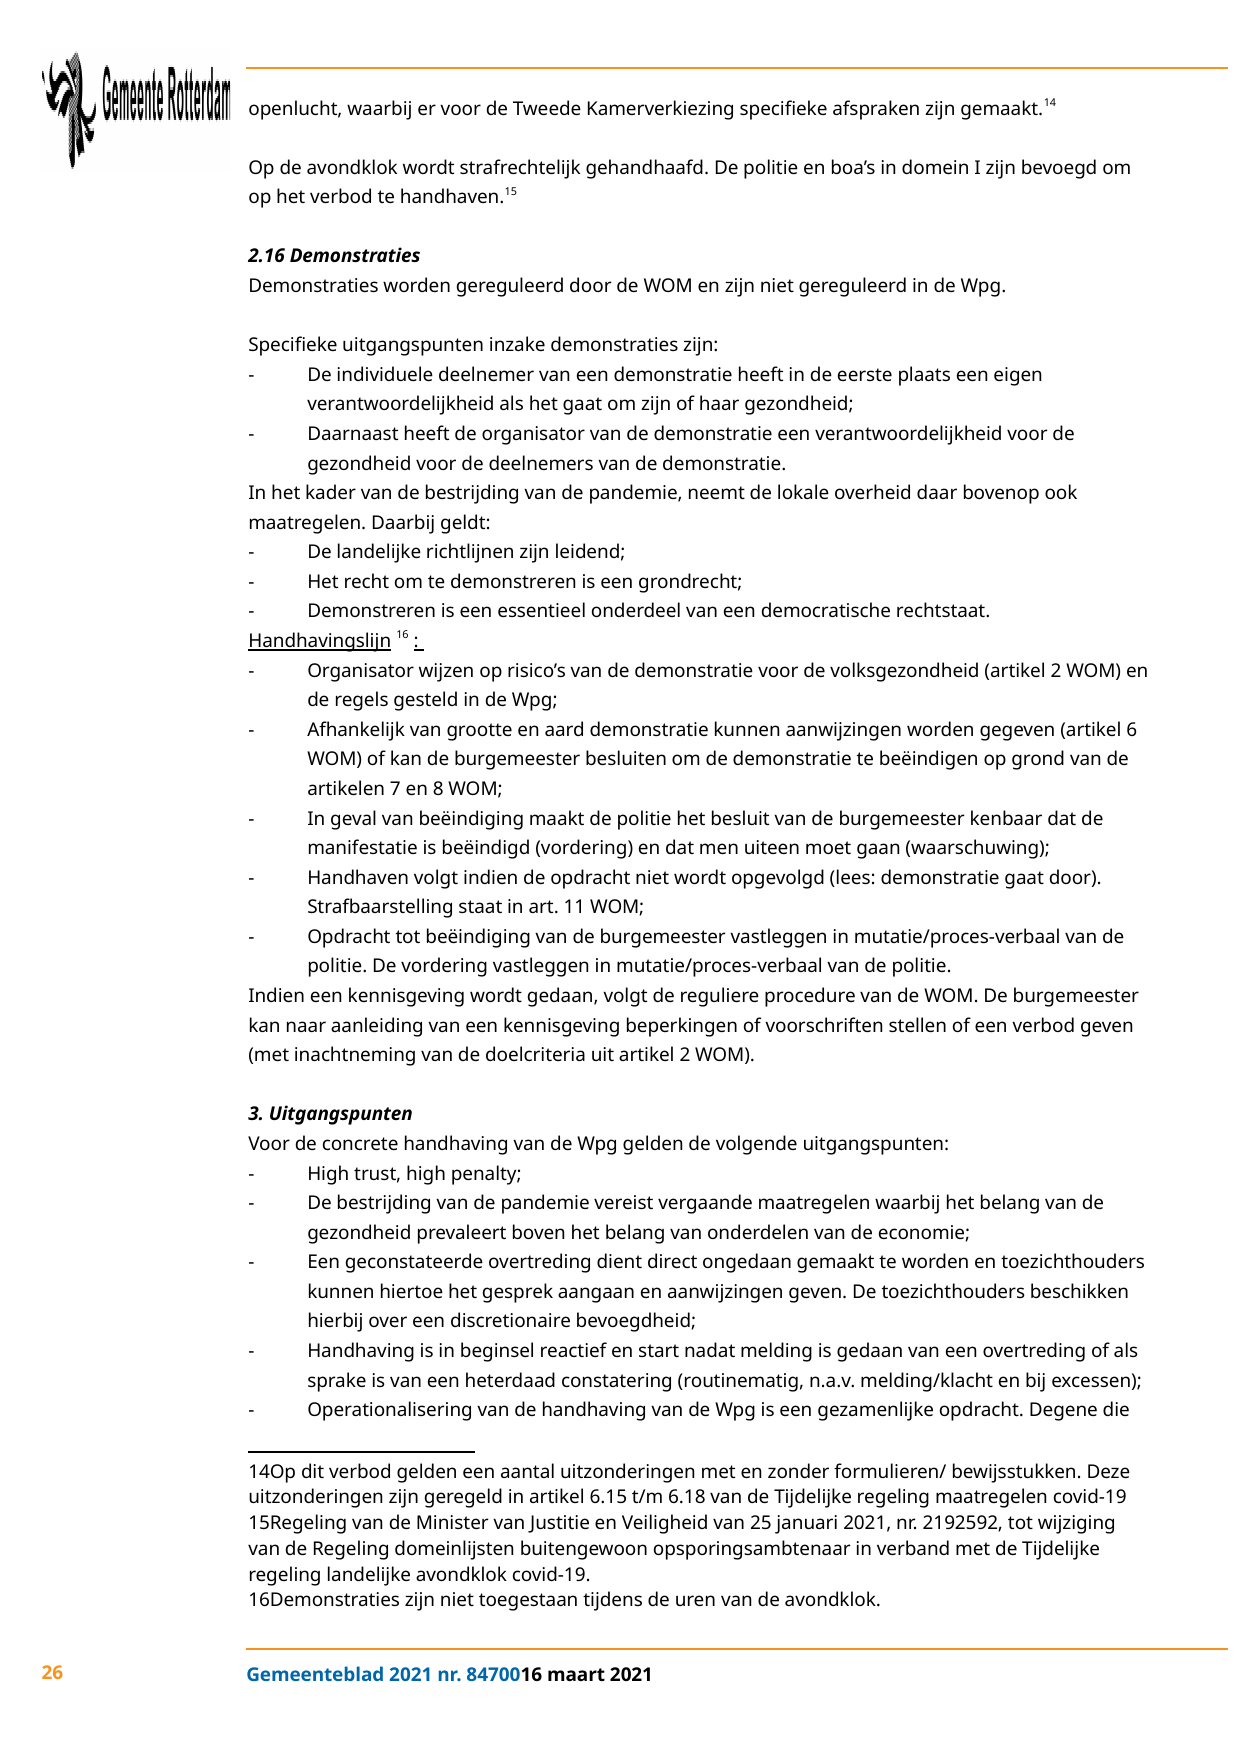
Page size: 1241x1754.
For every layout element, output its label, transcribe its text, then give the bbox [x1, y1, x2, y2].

list Organisator wijzen op risico’s van de demonstratie voor de volksgezondheid (artikel 2 WOM) en de regels gesteld in de Wpg; [248, 657, 1152, 712]
list Operationalisering van de handhaving van de Wpg is een gezamenlijke opdracht. Degene die [248, 1396, 1152, 1422]
text Voor de concrete handhaving van de Wpg gelden de volgende uitgangspunten: [248, 1130, 1152, 1156]
list Handhaving is in beginsel reactief en start nadat melding is gedaan van een overtreding of als sprake is van een heterdaad constatering (routinematig, n.a.v. melding/klacht en bij excessen); [248, 1337, 1152, 1393]
list Daarnaast heeft de organisator van de demonstratie een verantwoordelijkheid voor de gezondheid voor de deelnemers van de demonstratie. [248, 420, 1152, 476]
text openlucht, waarbij er voor de Tweede Kamerverkiezing specifieke afspraken zijn gemaakt. [248, 95, 1152, 121]
text Demonstraties worden gereguleerd door de WOM en zijn niet gereguleerd in de Wpg. [248, 272, 1152, 298]
text 3. Uitgangspunten [248, 1101, 1152, 1126]
text Regeling van de Minister van Justitie en Veiligheid van 25 januari 2021, nr. 2192592, tot wijziging van de Regeling domeinlijsten buitengewoon opsporingsambtenaar in verband met de Tijdelijke regeling landelijke avondklok covid-19. [248, 1509, 1152, 1586]
text Op de avondklok wordt strafrechtelijk gehandhaafd. De politie en boa’s in domein I zijn bevoegd om op het verbod te handhaven. [248, 154, 1152, 209]
text Op dit verbod gelden een aantal uitzonderingen met en zonder formulieren/ bewijsstukken. Deze uitzonderingen zijn geregeld in artikel 6.15 t/m 6.18 van de Tijdelijke regeling maatregelen covid-19 [248, 1458, 1152, 1509]
text Indien een kennisgeving wordt gedaan, volgt de reguliere procedure van de WOM. De burgemeester kan naar aanleiding van een kennisgeving beperkingen of voorschriften stellen of een verbod geven (met inachtneming van de doelcriteria uit artikel 2 WOM). [248, 982, 1152, 1067]
list Het recht om te demonstreren is een grondrecht; [248, 568, 1152, 594]
text Handhavingslijn : [248, 627, 1152, 653]
list De individuele deelnemer van een demonstratie heeft in de eerste plaats een eigen verantwoordelijkheid als het gaat om zijn of haar gezondheid; [248, 361, 1152, 416]
list Afhankelijk van grootte en aard demonstratie kunnen aanwijzingen worden gegeven (artikel 6 WOM) of kan de burgemeester besluiten om de demonstratie te beëindigen op grond van de artikelen 7 en 8 WOM; [248, 716, 1152, 801]
list Demonstreren is een essentieel onderdeel van een democratische rechtstaat. [248, 598, 1152, 623]
list De bestrijding van de pandemie vereist vergaande maatregelen waarbij het belang van de gezondheid prevaleert boven het belang van onderdelen van de economie; [248, 1189, 1152, 1245]
text Demonstraties zijn niet toegestaan tijdens de uren van de avondklok. [248, 1586, 1152, 1612]
picture [41, 47, 231, 172]
text 2.16 Demonstraties [248, 243, 1152, 268]
list High trust, high penalty; [248, 1160, 1152, 1186]
list Een geconstateerde overtreding dient direct ongedaan gemaakt te worden en toezichthouders kunnen hiertoe het gesprek aangaan en aanwijzingen geven. De toezichthouders beschikken hierbij over een discretionaire bevoegdheid; [248, 1248, 1152, 1333]
list Opdracht tot beëindiging van de burgemeester vastleggen in mutatie/proces-verbaal van de politie. De vordering vastleggen in mutatie/proces-verbaal van de politie. [248, 923, 1152, 978]
list De landelijke richtlijnen zijn leidend; [248, 538, 1152, 564]
list In geval van beëindiging maakt de politie het besluit van de burgemeester kenbaar dat de manifestatie is beëindigd (vordering) en dat men uiteen moet gaan (waarschuwing); [248, 805, 1152, 860]
list Handhaven volgt indien de opdracht niet wordt opgevolgd (lees: demonstratie gaat door). Strafbaarstelling staat in art. 11 WOM; [248, 864, 1152, 919]
text Specifieke uitgangspunten inzake demonstraties zijn: [248, 331, 1152, 357]
text In het kader van de bestrijding van de pandemie, neemt de lokale overheid daar bovenop ook maatregelen. Daarbij geldt: [248, 479, 1152, 535]
